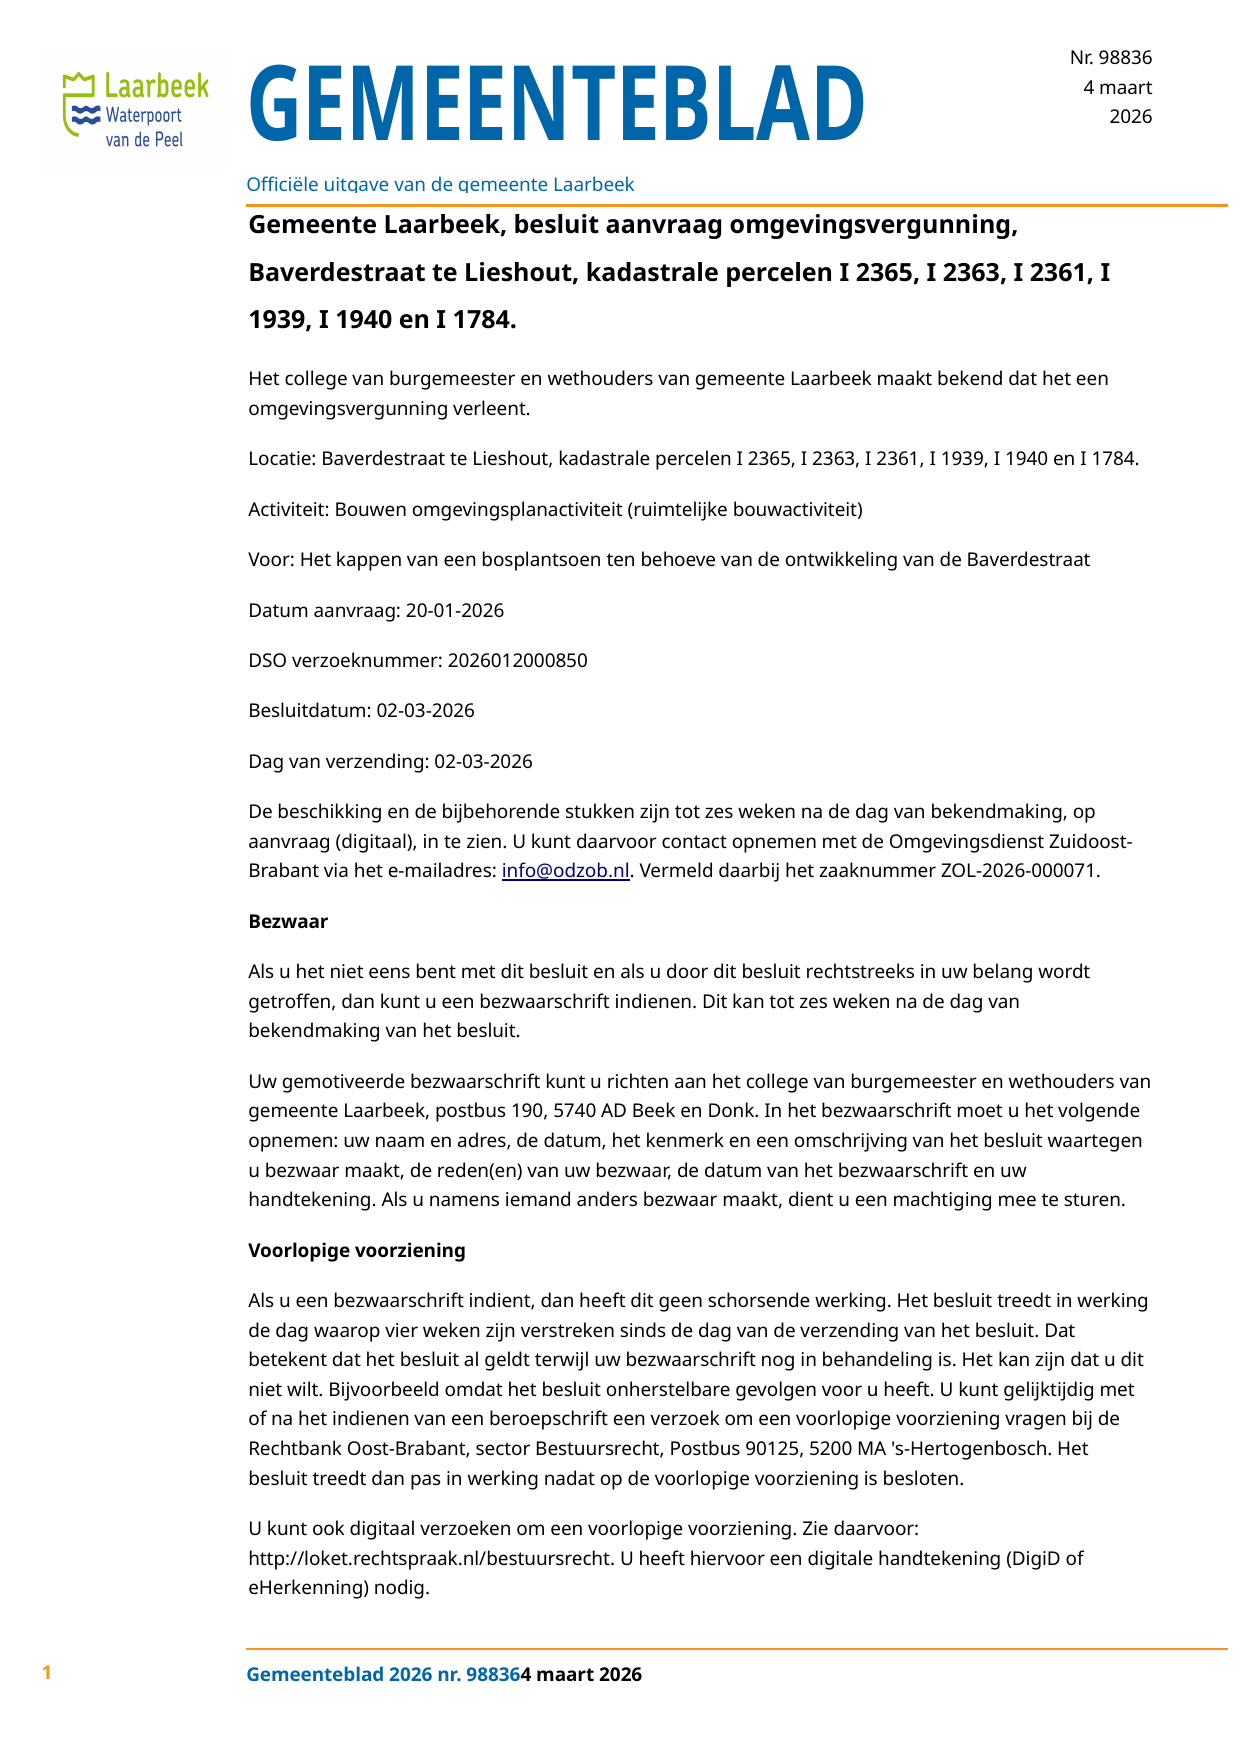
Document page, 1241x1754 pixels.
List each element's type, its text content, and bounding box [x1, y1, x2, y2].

text Datum aanvraag: 20-01-2026 [248, 597, 1152, 622]
text U kunt ook digitaal verzoeken om een voorlopige voorziening. Zie daarvoor: http://loket.rechtspraak.nl/bestuursrecht. U heeft hiervoor een digitale handtekening (DigiD of eHerkenning) nodig. [248, 1515, 1152, 1600]
text Bezwaar [248, 908, 1152, 934]
text Voorlopige voorziening [248, 1237, 1152, 1262]
text Het college van burgemeester en wethouders van gemeente Laarbeek maakt bekend dat het een omgevingsvergunning verleent. [248, 366, 1152, 421]
text Gemeente Laarbeek, besluit aanvraag omgevingsvergunning, Baverdestraat te Lieshout, kadastrale percelen I 2365, I 2363, I 2361, I 1939, I 1940 en I 1784. [248, 207, 1152, 336]
text De beschikking en de bijbehorende stukken zijn tot zes weken na de dag van bekendmaking, op aanvraag (digitaal), in te zien. U kunt daarvoor contact opnemen met de Omgevingsdienst Zuidoost-Brabant via het e-mailadres: info@odzob.nl. Vermeld daarbij het zaaknummer ZOL-2026-000071. [248, 798, 1152, 883]
text Als u het niet eens bent met dit besluit en als u door dit besluit rechtstreeks in uw belang wordt getroffen, dan kunt u een bezwaarschrift indienen. Dit kan tot zes weken na de dag van bekendmaking van het besluit. [248, 958, 1152, 1043]
text Uw gemotiveerde bezwaarschrift kunt u richten aan het college van burgemeester en wethouders van gemeente Laarbeek, postbus 190, 5740 AD Beek en Donk. In het bezwaarschrift moet u het volgende opnemen: uw naam en adres, de datum, het kenmerk en een omschrijving van het besluit waartegen u bezwaar maakt, de reden(en) van uw bezwaar, de datum van het bezwaarschrift en uw handtekening. Als u namens iemand anders bezwaar maakt, dient u een machtiging mee te sturen. [248, 1068, 1152, 1212]
text Besluitdatum: 02-03-2026 [248, 698, 1152, 723]
text Activiteit: Bouwen omgevingsplanactiviteit (ruimtelijke bouwactiviteit) [248, 496, 1152, 522]
picture [41, 47, 231, 172]
text Locatie: Baverdestraat te Lieshout, kadastrale percelen I 2365, I 2363, I 2361, I 1939, I 1940 en I 1784. [248, 446, 1152, 471]
text Dag van verzending: 02-03-2026 [248, 748, 1152, 774]
text Voor: Het kappen van een bosplantsoen ten behoeve van de ontwikkeling van de Baverdestraat [248, 546, 1152, 572]
text Als u een bezwaarschrift indient, dan heeft dit geen schorsende werking. Het besluit treedt in werking de dag waarop vier weken zijn verstreken sinds de dag van de verzending van het besluit. Dat betekent dat het besluit al geldt terwijl uw bezwaarschrift nog in behandeling is. Het kan zijn dat u dit niet wilt. Bijvoorbeeld omdat het besluit onherstelbare gevolgen voor u heeft. U kunt gelijktijdig met of na het indienen van een beroepschrift een verzoek om een voorlopige voorziening vragen bij de Rechtbank Oost-Brabant, sector Bestuursrecht, Postbus 90125, 5200 MA 's‑Hertogenbosch. Het besluit treedt dan pas in werking nadat op de voorlopige voorziening is besloten. [248, 1287, 1152, 1490]
text DSO verzoeknummer: 2026012000850 [248, 647, 1152, 673]
